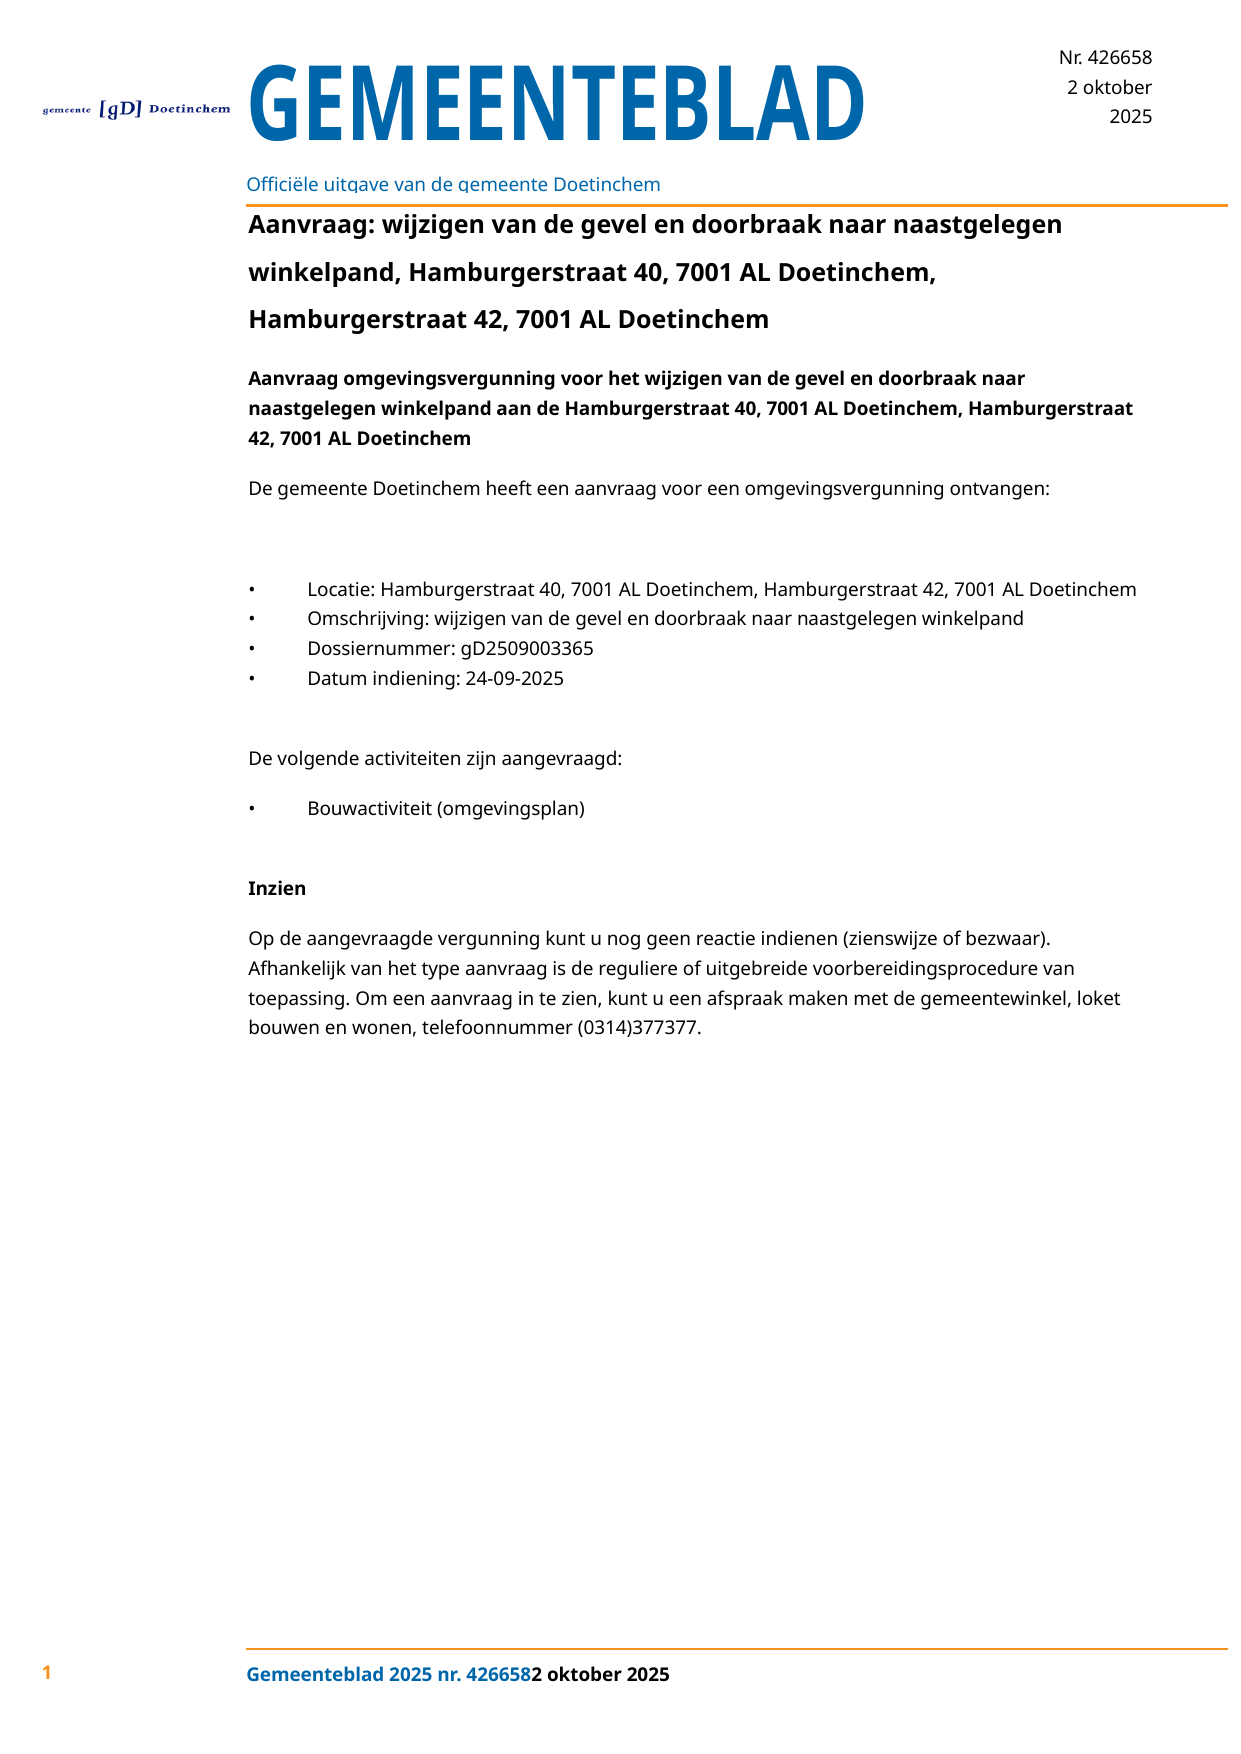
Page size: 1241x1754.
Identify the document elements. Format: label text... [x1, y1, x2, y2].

text Aanvraag omgevingsvergunning voor het wijzigen van de gevel en doorbraak naar naastgelegen winkelpand aan de Hamburgerstraat 40, 7001 AL Doetinchem, Hamburgerstraat 42, 7001 AL Doetinchem [248, 366, 1152, 450]
text De gemeente Doetinchem heeft een aanvraag voor een omgevingsvergunning ontvangen: [248, 475, 1152, 501]
text Aanvraag: wijzigen van de gevel en doorbraak naar naastgelegen winkelpand, Hamburgerstraat 40, 7001 AL Doetinchem, Hamburgerstraat 42, 7001 AL Doetinchem [248, 207, 1152, 336]
picture [41, 47, 231, 172]
list Dossiernummer: gD2509003365 [248, 635, 1152, 661]
list Datum indiening: 24-09-2025 [248, 665, 1152, 690]
text De volgende activiteiten zijn aangevraagd: [248, 745, 1152, 770]
text Op de aangevraagde vergunning kunt u nog geen reactie indienen (zienswijze of bezwaar). Afhankelijk van het type aanvraag is de reguliere of uitgebreide voorbereidingsprocedure van toepassing. Om een aanvraag in te zien, kunt u een afspraak maken met de gemeentewinkel, loket bouwen en wonen, telefoonnummer (0314)377377. [248, 926, 1152, 1040]
list Omschrijving: wijzigen van de gevel en doorbraak naar naastgelegen winkelpand [248, 606, 1152, 631]
text Inzien [248, 875, 1152, 901]
list Bouwactiviteit (omgevingsplan) [248, 795, 1152, 821]
list Locatie: Hamburgerstraat 40, 7001 AL Doetinchem, Hamburgerstraat 42, 7001 AL Doetinchem [248, 576, 1152, 602]
